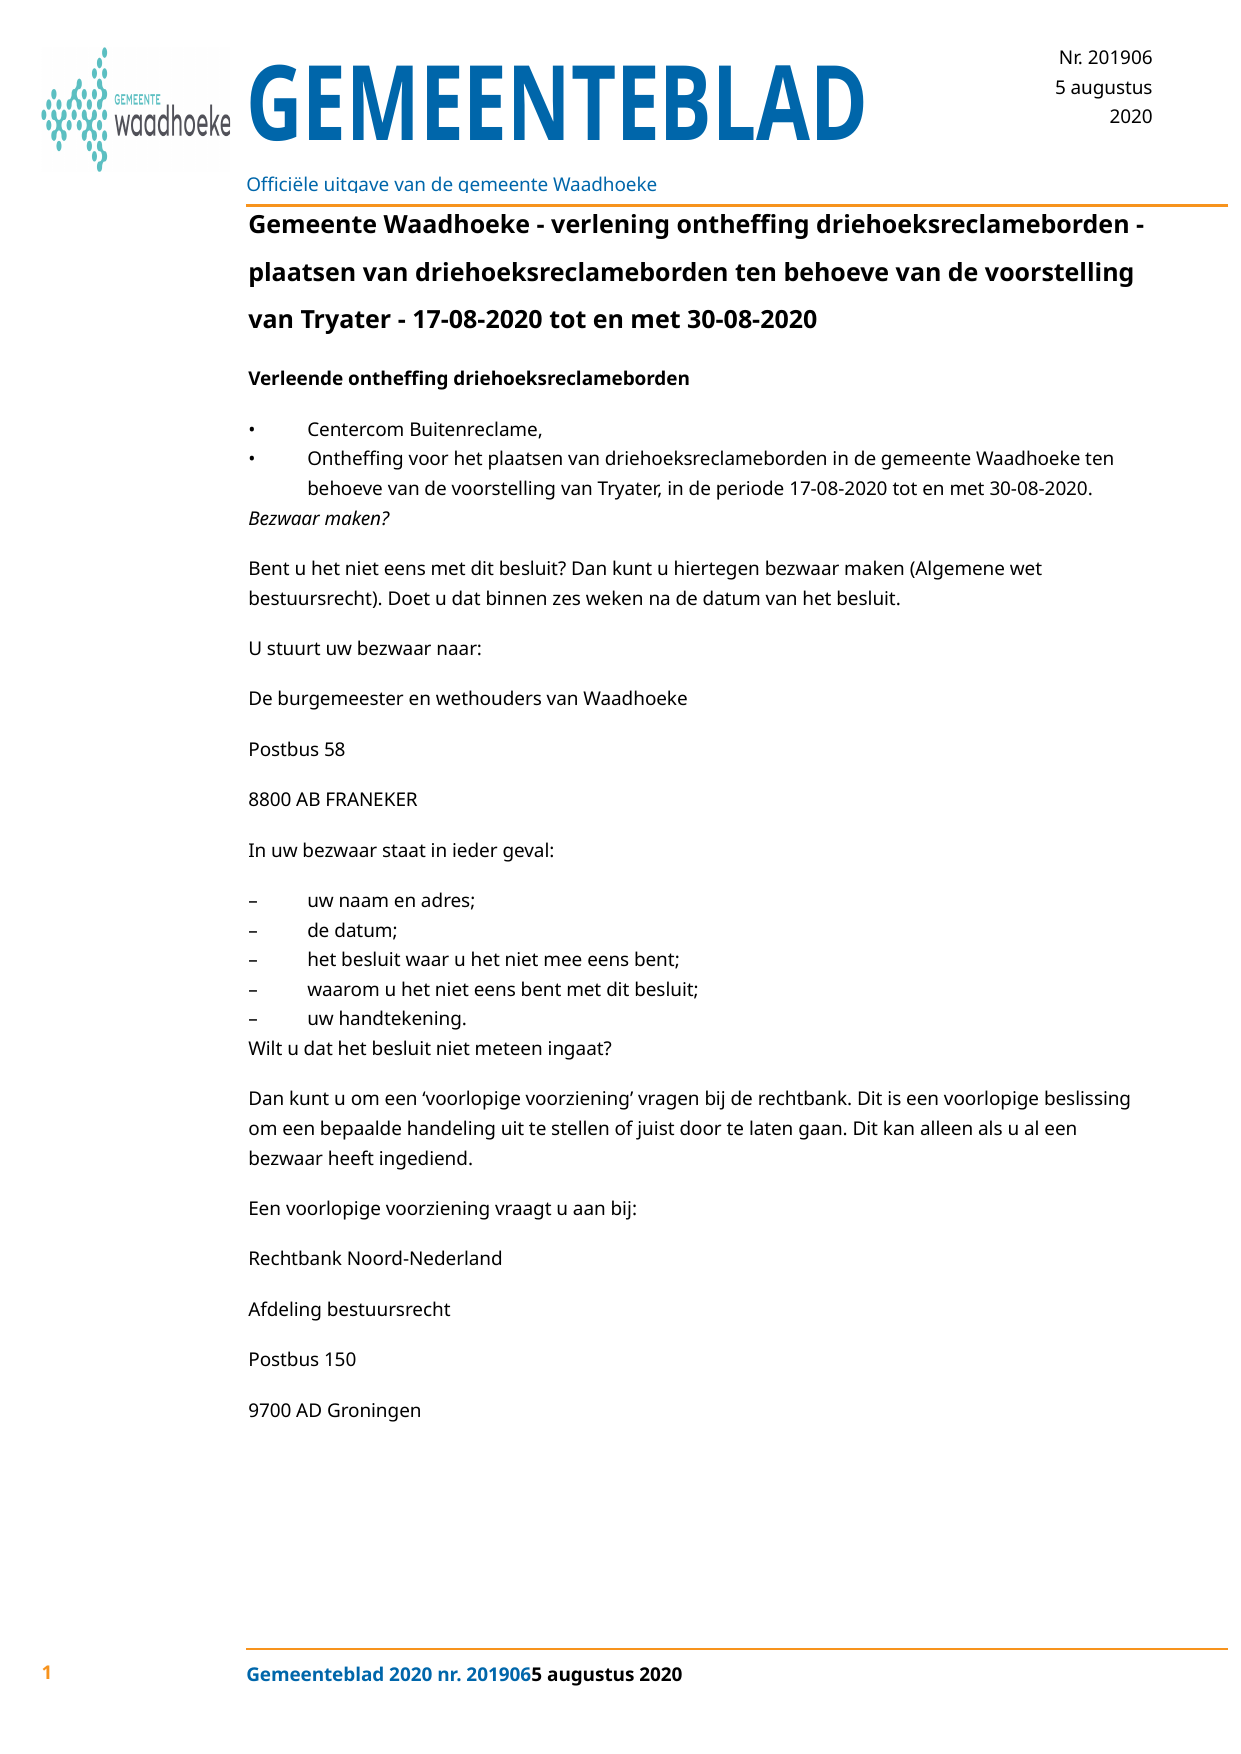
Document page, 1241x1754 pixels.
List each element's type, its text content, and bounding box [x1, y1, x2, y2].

text In uw bezwaar staat in ieder geval: [248, 837, 1152, 862]
list de datum; [248, 917, 1152, 942]
text Bent u het niet eens met dit besluit? Dan kunt u hiertegen bezwaar maken (Algemene wet bestuursrecht). Doet u dat binnen zes weken na de datum van het besluit. [248, 555, 1152, 610]
list waarom u het niet eens bent met dit besluit; [248, 976, 1152, 1002]
text De burgemeester en wethouders van Waadhoeke [248, 686, 1152, 711]
text Dan kunt u om een ‘voorlopige voorziening’ vragen bij de rechtbank. Dit is een voorlopige beslissing om een bepaalde handeling uit te stellen of juist door te laten gaan. Dit kan alleen als u al een bezwaar heeft ingediend. [248, 1086, 1152, 1170]
text Afdeling bestuursrecht [248, 1296, 1152, 1322]
text U stuurt uw bezwaar naar: [248, 635, 1152, 661]
list Centercom Buitenreclame, [248, 416, 1152, 442]
text Wilt u dat het besluit niet meteen ingaat? [248, 1035, 1152, 1061]
text Postbus 150 [248, 1346, 1152, 1372]
text Gemeente Waadhoeke - verlening ontheffing driehoeksreclameborden - plaatsen van driehoeksreclameborden ten behoeve van de voorstelling van Tryater - 17-08-2020 tot en met 30-08-2020 [248, 207, 1152, 336]
text 9700 AD Groningen [248, 1397, 1152, 1422]
text Een voorlopige voorziening vraagt u aan bij: [248, 1195, 1152, 1221]
picture [41, 47, 231, 172]
text Postbus 58 [248, 736, 1152, 762]
list het besluit waar u het niet mee eens bent; [248, 946, 1152, 972]
text Verleende ontheffing driehoeksreclameborden [248, 366, 1152, 391]
list uw handtekening. [248, 1006, 1152, 1031]
text 8800 AB FRANEKER [248, 786, 1152, 812]
text Bezwaar maken? [248, 505, 1152, 530]
text Rechtbank Noord-Nederland [248, 1246, 1152, 1271]
list Ontheffing voor het plaatsen van driehoeksreclameborden in de gemeente Waadhoeke ten behoeve van de voorstelling van Tryater, in de periode 17-08-2020 tot en met 30-08-2020. [248, 446, 1152, 501]
list uw naam en adres; [248, 887, 1152, 913]
